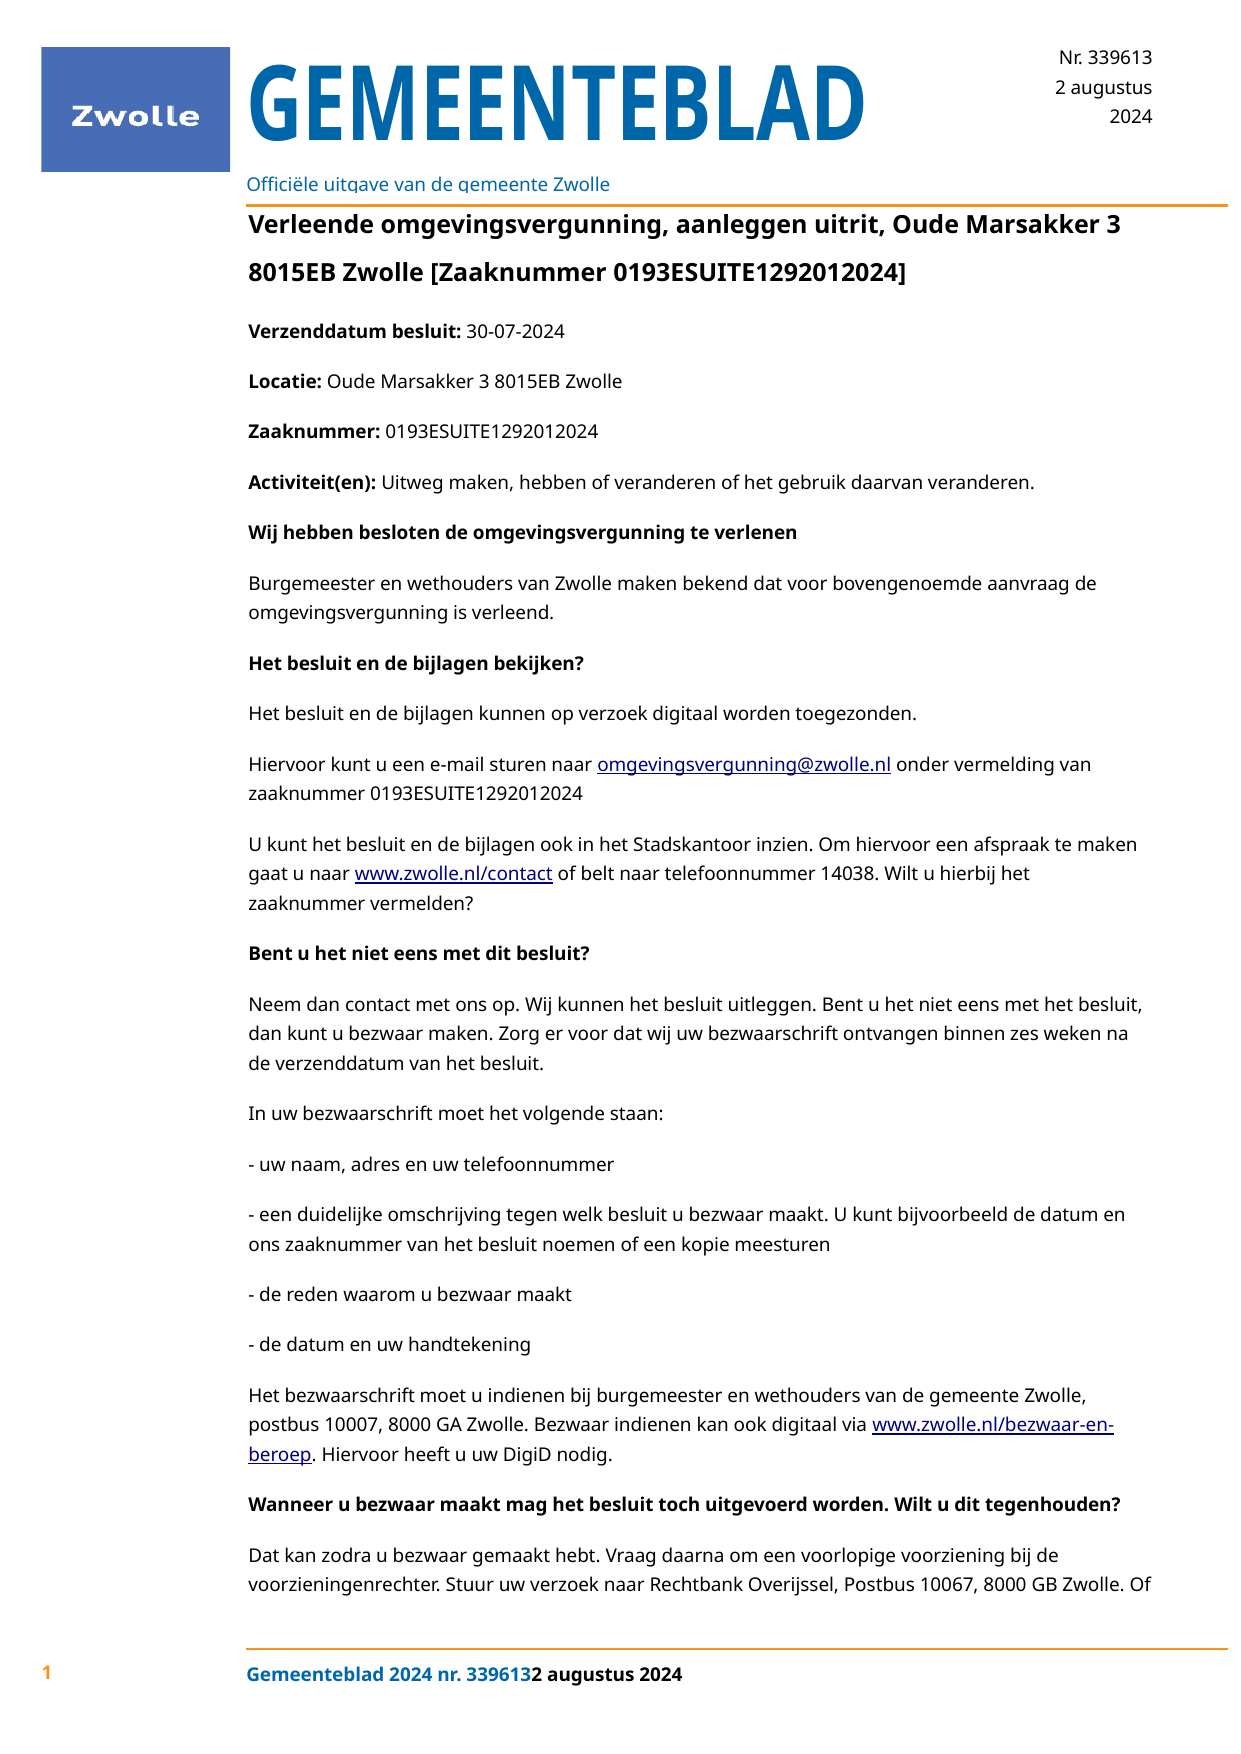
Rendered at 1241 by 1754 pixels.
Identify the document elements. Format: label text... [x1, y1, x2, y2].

picture [41, 47, 231, 172]
text Dat kan zodra u bezwaar gemaakt hebt. Vraag daarna om een voorlopige voorziening bij de voorzieningenrechter. Stuur uw verzoek naar Rechtbank Overijssel, Postbus 10067, 8000 GB Zwolle. Of [248, 1542, 1152, 1597]
text Neem dan contact met ons op. Wij kunnen het besluit uitleggen. Bent u het niet eens met het besluit, dan kunt u bezwaar maken. Zorg er voor dat wij uw bezwaarschrift ontvangen binnen zes weken na de verzenddatum van het besluit. [248, 991, 1152, 1076]
text Het bezwaarschrift moet u indienen bij burgemeester en wethouders van de gemeente Zwolle, postbus 10007, 8000 GA Zwolle. Bezwaar indienen kan ook digitaal via www.zwolle.nl/bezwaar-en-beroep. Hiervoor heeft u uw DigiD nodig. [248, 1382, 1152, 1467]
text Activiteit(en): Uitweg maken, hebben of veranderen of het gebruik daarvan veranderen. [248, 469, 1152, 495]
text Hiervoor kunt u een e-mail sturen naar omgevingsvergunning@zwolle.nl onder vermelding van zaaknummer 0193ESUITE1292012024 [248, 751, 1152, 806]
text Het besluit en de bijlagen kunnen op verzoek digitaal worden toegezonden. [248, 700, 1152, 726]
text Bent u het niet eens met dit besluit? [248, 940, 1152, 966]
text Wij hebben besloten de omgevingsvergunning te verlenen [248, 519, 1152, 545]
text - de reden waarom u bezwaar maakt [248, 1281, 1152, 1307]
text - uw naam, adres en uw telefoonnummer [248, 1151, 1152, 1177]
text - de datum en uw handtekening [248, 1332, 1152, 1357]
text - een duidelijke omschrijving tegen welk besluit u bezwaar maakt. U kunt bijvoorbeeld de datum en ons zaaknummer van het besluit noemen of een kopie meesturen [248, 1201, 1152, 1257]
text Verleende omgevingsvergunning, aanleggen uitrit, Oude Marsakker 3 8015EB Zwolle [Zaaknummer 0193ESUITE1292012024] [248, 207, 1152, 288]
text U kunt het besluit en de bijlagen ook in het Stadskantoor inzien. Om hiervoor een afspraak te maken gaat u naar www.zwolle.nl/contact of belt naar telefoonnummer 14038. Wilt u hierbij het zaaknummer vermelden? [248, 831, 1152, 916]
text Verzenddatum besluit: 30-07-2024 [248, 318, 1152, 344]
text Locatie: Oude Marsakker 3 8015EB Zwolle [248, 368, 1152, 394]
text In uw bezwaarschrift moet het volgende staan: [248, 1100, 1152, 1126]
text Wanneer u bezwaar maakt mag het besluit toch uitgevoerd worden. Wilt u dit tegenhouden? [248, 1492, 1152, 1517]
text Het besluit en de bijlagen bekijken? [248, 650, 1152, 676]
text Zaaknummer: 0193ESUITE1292012024 [248, 419, 1152, 444]
text Burgemeester en wethouders van Zwolle maken bekend dat voor bovengenoemde aanvraag de omgevingsvergunning is verleend. [248, 570, 1152, 625]
